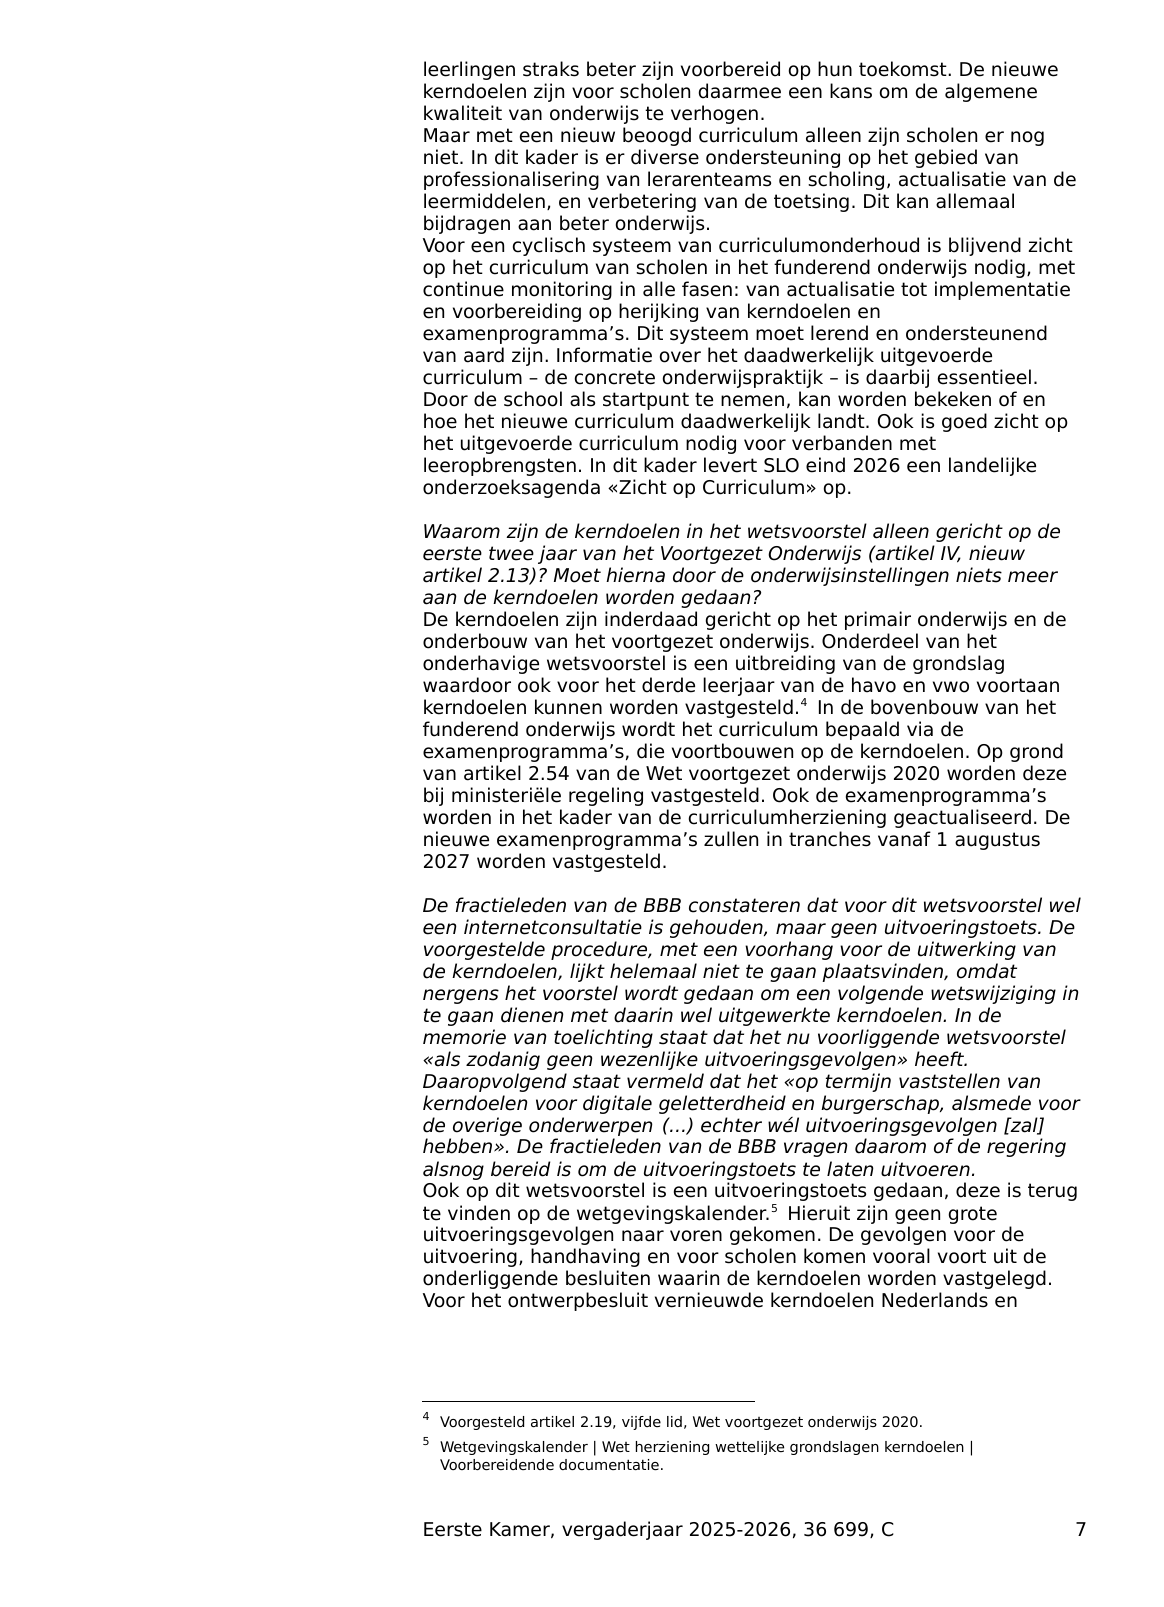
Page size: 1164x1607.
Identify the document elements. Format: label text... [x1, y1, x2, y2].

text Voor een cyclisch systeem van curriculumonderhoud is blijvend zicht op het curriculum van scholen in het funderend onderwijs nodig, met continue monitoring in alle fasen: van actualisatie tot implementatie en voorbereiding op herijking van kerndoelen en examenprogramma’s. Dit systeem moet lerend en ondersteunend van aard zijn. Informatie over het daadwerkelijk uitgevoerde curriculum – de concrete onderwijspraktijk – is daarbij essentieel. Door de school als startpunt te nemen, kan worden bekeken of en hoe het nieuwe curriculum daadwerkelijk landt. Ook is goed zicht op het uitgevoerde curriculum nodig voor verbanden met leeropbrengsten. In dit kader levert SLO eind 2026 een landelijke onderzoeksagenda «Zicht op Curriculum» op. [422, 235, 1087, 499]
text De kerndoelen zijn inderdaad gericht op het primair onderwijs en de onderbouw van het voortgezet onderwijs. Onderdeel van het onderhavige wetsvoorstel is een uitbreiding van de grondslag waardoor ook voor het derde leerjaar van de havo en vwo voortaan kerndoelen kunnen worden vastgesteld. In de bovenbouw van het funderend onderwijs wordt het curriculum bepaald via de examenprogramma’s, die voortbouwen op de kerndoelen. Op grond van artikel 2.54 van de Wet voortgezet onderwijs 2020 worden deze bij ministeriële regeling vastgesteld. Ook de examenprogramma’s worden in het kader van de curriculumherziening geactualiseerd. De nieuwe examenprogramma’s zullen in tranches vanaf 1 augustus 2027 worden vastgesteld. [422, 609, 1087, 872]
text leerlingen straks beter zijn voorbereid op hun toekomst. De nieuwe kerndoelen zijn voor scholen daarmee een kans om de algemene kwaliteit van onderwijs te verhogen. [422, 59, 1087, 125]
text Voorgesteld artikel 2.19, vijfde lid, Wet voortgezet onderwijs 2020. [422, 1410, 1087, 1432]
text Ook op dit wetsvoorstel is een uitvoeringstoets gedaan, deze is terug te vinden op de wetgevingskalender. Hieruit zijn geen grote uitvoeringsgevolgen naar voren gekomen. De gevolgen voor de uitvoering, handhaving en voor scholen komen vooral voort uit de onderliggende besluiten waarin de kerndoelen worden vastgelegd. Voor het ontwerpbesluit vernieuwde kerndoelen Nederlands en [422, 1180, 1087, 1312]
text Waarom zijn de kerndoelen in het wetsvoorstel alleen gericht op de eerste twee jaar van het Voortgezet Onderwijs (artikel IV, nieuw artikel 2.13)? Moet hierna door de onderwijsinstellingen niets meer aan de kerndoelen worden gedaan? [422, 521, 1087, 609]
text De fractieleden van de BBB constateren dat voor dit wetsvoorstel wel een internetconsultatie is gehouden, maar geen uitvoeringstoets. De voorgestelde procedure, met een voorhang voor de uitwerking van de kerndoelen, lijkt helemaal niet te gaan plaatsvinden, omdat nergens het voorstel wordt gedaan om een volgende wetswijziging in te gaan dienen met daarin wel uitgewerkte kerndoelen. In de memorie van toelichting staat dat het nu voorliggende wetsvoorstel «als zodanig geen wezenlijke uitvoeringsgevolgen» heeft. Daaropvolgend staat vermeld dat het «op termijn vaststellen van kerndoelen voor digitale geletterdheid en burgerschap, alsmede voor de overige onderwerpen (...) echter wél uitvoeringsgevolgen [zal] hebben». De fractieleden van de BBB vragen daarom of de regering alsnog bereid is om de uitvoeringstoets te laten uitvoeren. [422, 895, 1087, 1180]
text Wetgevingskalender | Wet herziening wettelijke grondslagen kerndoelen | Voorbereidende documentatie. [422, 1435, 1087, 1474]
text Maar met een nieuw beoogd curriculum alleen zijn scholen er nog niet. In dit kader is er diverse ondersteuning op het gebied van professionalisering van lerarenteams en scholing, actualisatie van de leermiddelen, en verbetering van de toetsing. Dit kan allemaal bijdragen aan beter onderwijs. [422, 125, 1087, 235]
